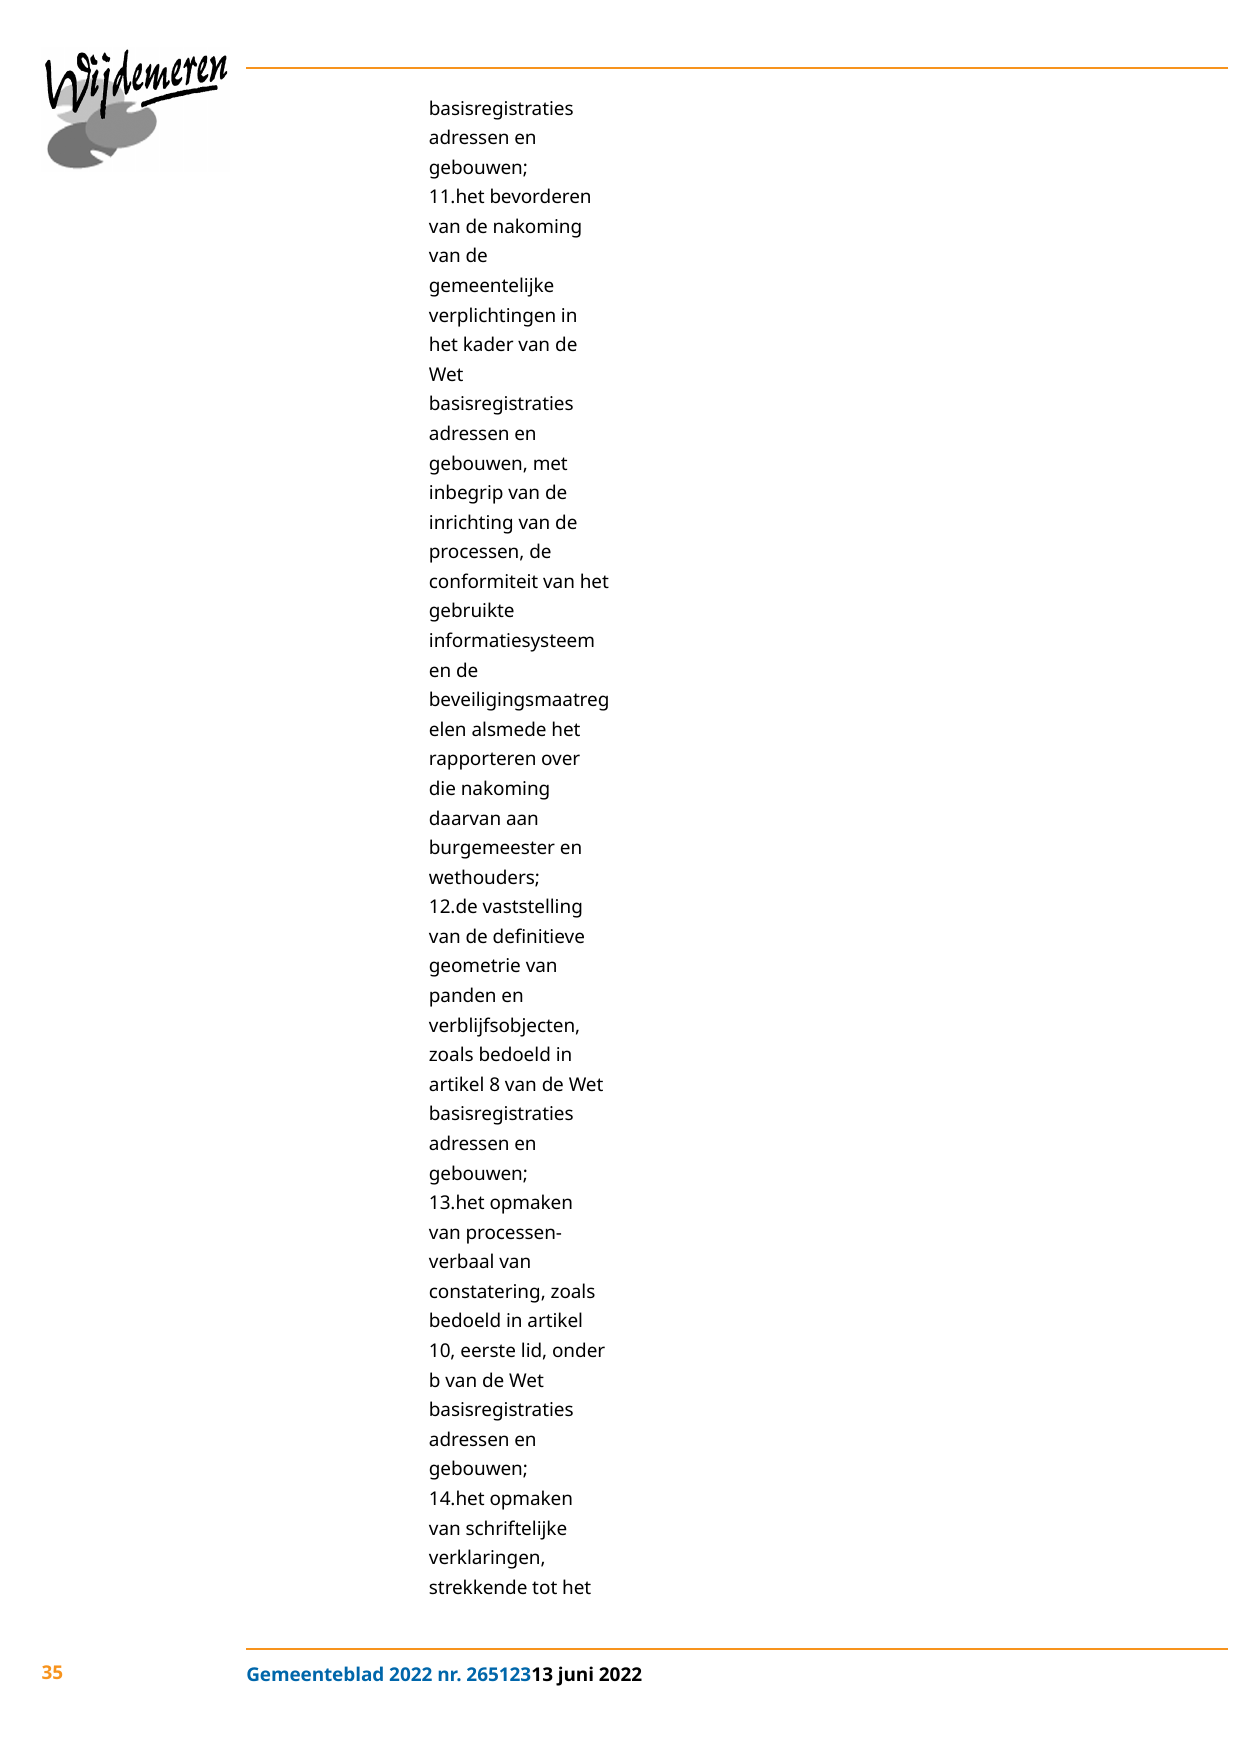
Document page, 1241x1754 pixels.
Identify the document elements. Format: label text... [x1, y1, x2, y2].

table_cell [248, 95, 429, 1600]
picture [41, 47, 231, 172]
table_cell basisregistraties adressen en gebouwen; 11.het bevorderen van de nakoming van de gemeentelijke verplichtingen in het kader van de Wet basisregistraties adressen en gebouwen, met inbegrip van de inrichting van de processen, de conformiteit van het gebruikte informatiesysteem en de beveiligingsmaatregelen alsmede het rapporteren over die nakoming daarvan aan burgemeester en wethouders; 12.de vaststelling van de definitieve geometrie van panden en verblijfsobjecten, zoals bedoeld in artikel 8 van de Wet basisregistraties adressen en gebouwen; 13.het opmaken van processen-verbaal van constatering, zoals bedoeld in artikel 10, eerste lid, onder b van de Wet basisregistraties adressen en gebouwen; 14.het opmaken van schriftelijke verklaringen, strekkende tot het [429, 95, 609, 1600]
table_cell [609, 95, 790, 1600]
table_cell [971, 95, 1152, 1600]
table_cell [790, 95, 971, 1600]
